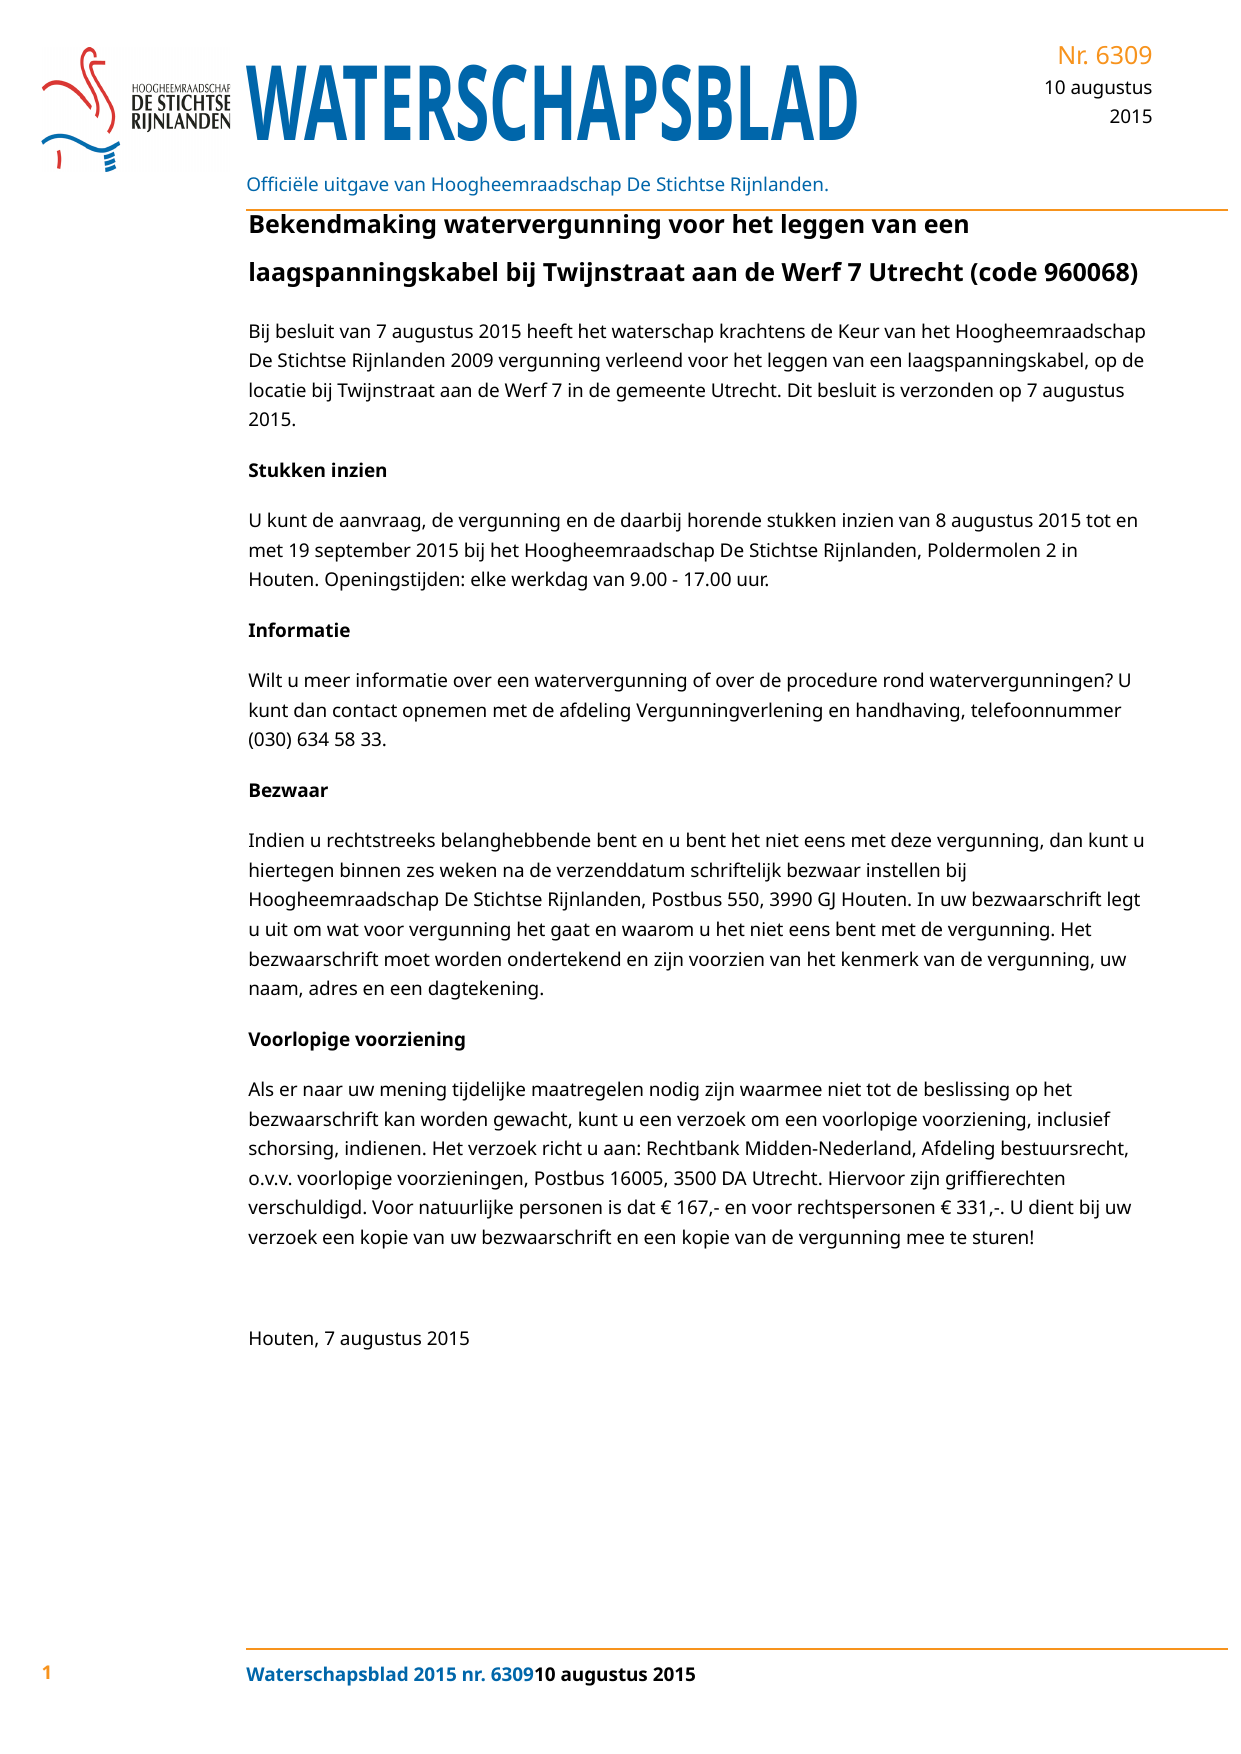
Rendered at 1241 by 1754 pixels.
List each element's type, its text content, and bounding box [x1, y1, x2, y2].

text Voorlopige voorziening [248, 1026, 1152, 1052]
text U kunt de aanvraag, de vergunning en de daarbij horende stukken inzien van 8 augustus 2015 tot en met 19 september 2015 bij het Hoogheemraadschap De Stichtse Rijnlanden, Poldermolen 2 in Houten. Openingstijden: elke werkdag van 9.00 - 17.00 uur. [248, 507, 1152, 592]
text Stukken inzien [248, 457, 1152, 483]
text Indien u rechtstreeks belanghebbende bent en u bent het niet eens met deze vergunning, dan kunt u hiertegen binnen zes weken na de verzenddatum schriftelijk bezwaar instellen bij Hoogheemraadschap De Stichtse Rijnlanden, Postbus 550, 3990 GJ Houten. In uw bezwaarschrift legt u uit om wat voor vergunning het gaat en waarom u het niet eens bent met de vergunning. Het bezwaarschrift moet worden ondertekend en zijn voorzien van het kenmerk van de vergunning, uw naam, adres en een dagtekening. [248, 827, 1152, 1001]
text Bekendmaking watervergunning voor het leggen van een laagspanningskabel bij Twijnstraat aan de Werf 7 Utrecht (code 960068) [248, 211, 1152, 288]
text Houten, 7 augustus 2015 [248, 1325, 1152, 1351]
text Als er naar uw mening tijdelijke maatregelen nodig zijn waarmee niet tot de beslissing op het bezwaarschrift kan worden gewacht, kunt u een verzoek om een voorlopige voorziening, inclusief schorsing, indienen. Het verzoek richt u aan: Rechtbank Midden-Nederland, Afdeling bestuursrecht, o.v.v. voorlopige voorzieningen, Postbus 16005, 3500 DA Utrecht. Hiervoor zijn griffierechten verschuldigd. Voor natuurlijke personen is dat € 167,- en voor rechtspersonen € 331,-. U dient bij uw verzoek een kopie van uw bezwaarschrift en een kopie van de vergunning mee te sturen! [248, 1076, 1152, 1250]
text Bij besluit van 7 augustus 2015 heeft het waterschap krachtens de Keur van het Hoogheemraadschap De Stichtse Rijnlanden 2009 vergunning verleend voor het leggen van een laagspanningskabel, op de locatie bij Twijnstraat aan de Werf 7 in de gemeente Utrecht. Dit besluit is verzonden op 7 augustus 2015. [248, 318, 1152, 432]
text Bezwaar [248, 777, 1152, 803]
text Informatie [248, 617, 1152, 643]
picture [41, 47, 231, 172]
text Wilt u meer informatie over een watervergunning of over de procedure rond watervergunningen? U kunt dan contact opnemen met de afdeling Vergunningverlening en handhaving, telefoonnummer (030) 634 58 33. [248, 667, 1152, 752]
